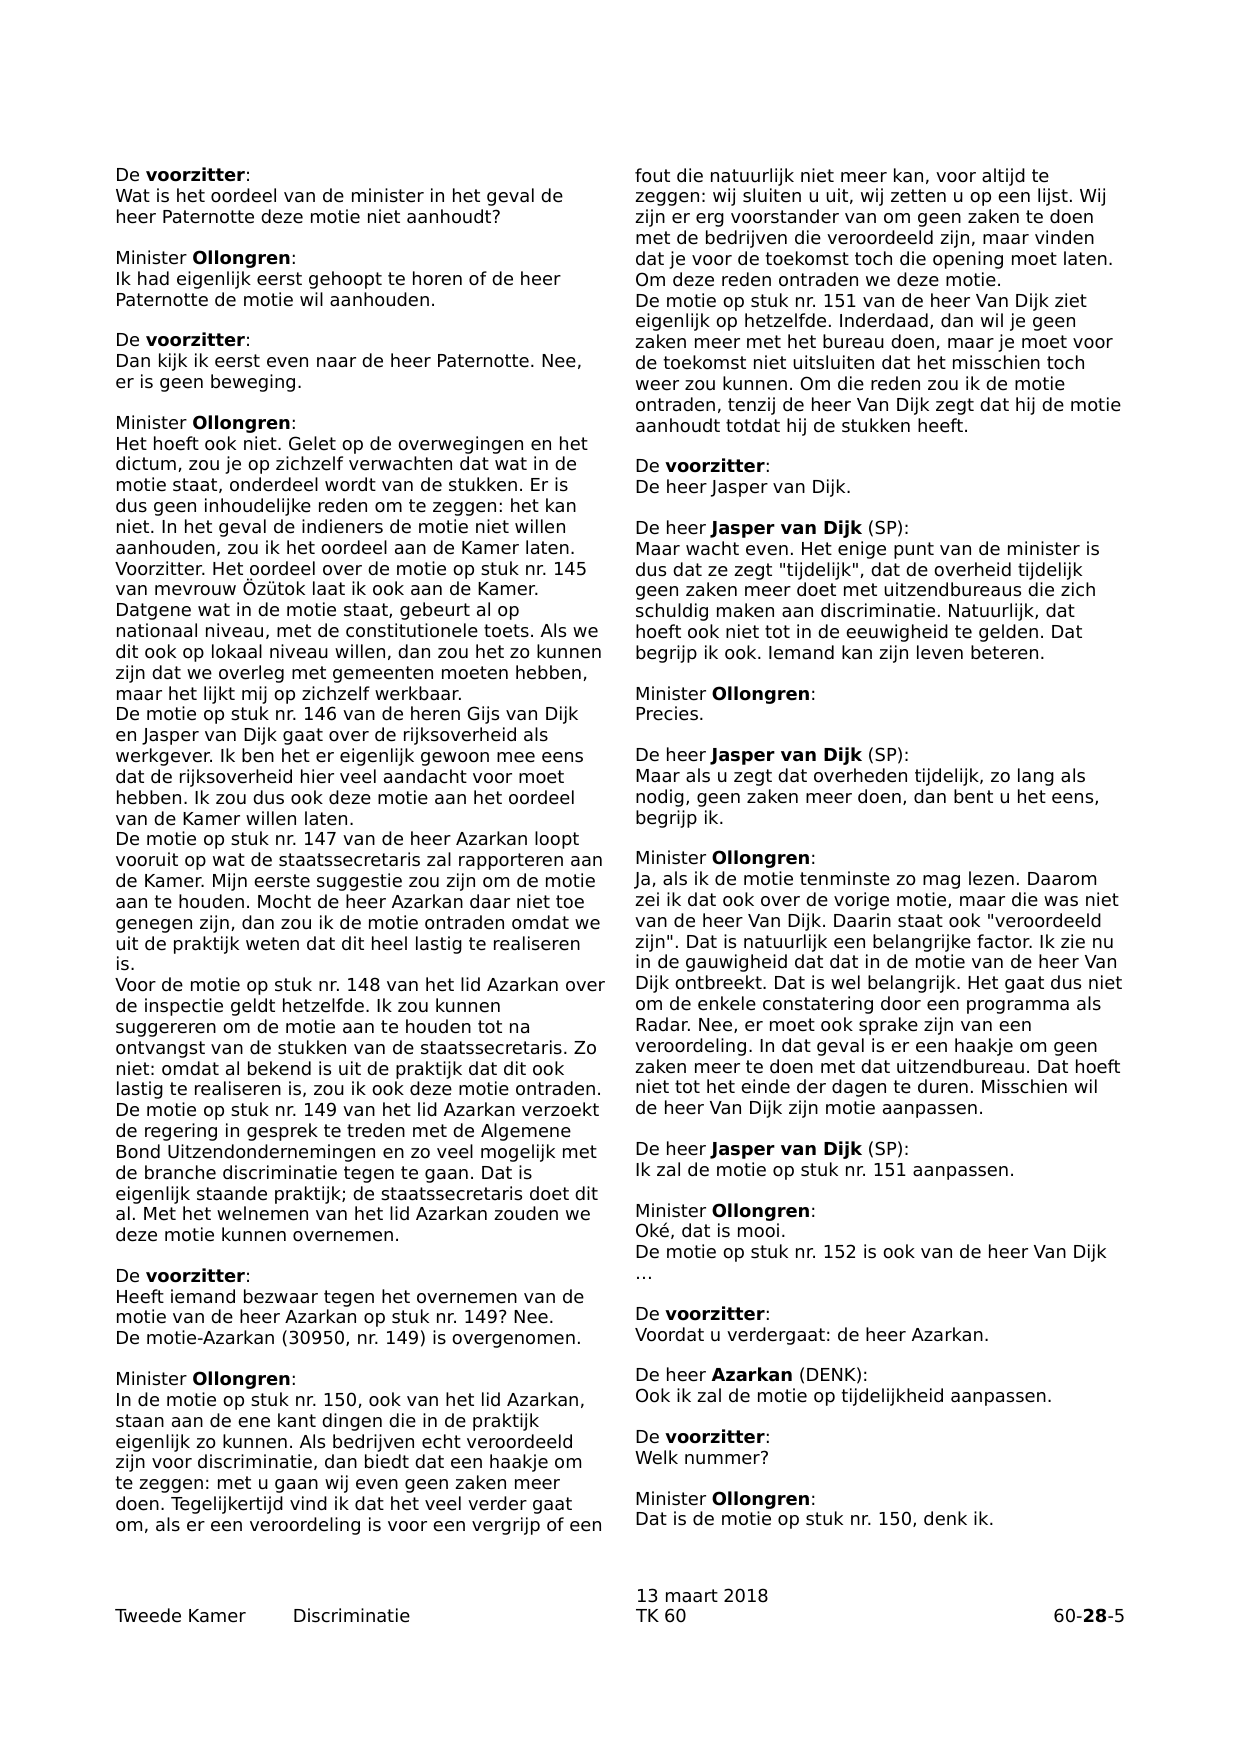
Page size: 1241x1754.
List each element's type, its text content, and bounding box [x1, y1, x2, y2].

text Ik had eigenlijk eerst gehoopt te horen of de heer Paternotte de motie wil aanhouden. [115, 268, 605, 310]
text Minister Ollongren: [635, 1201, 1125, 1221]
text Voordat u verdergaat: de heer Azarkan. [635, 1324, 1125, 1345]
text De voorzitter: [115, 165, 605, 186]
text Dat is de motie op stuk nr. 150, denk ik. [635, 1509, 1125, 1530]
text De motie-Azarkan (30950, nr. 149) is overgenomen. [115, 1328, 605, 1349]
text De heer Jasper van Dijk (SP): [635, 1139, 1125, 1160]
text Voorzitter. Het oordeel over de motie op stuk nr. 145 van mevrouw Özütok laat ik ook aan de Kamer. Datgene wat in de motie staat, gebeurt al op nationaal niveau, met de constitutionele toets. Als we dit ook op lokaal niveau willen, dan zou het zo kunnen zijn dat we overleg met gemeenten moeten hebben, maar het lijkt mij op zichzelf werkbaar. [115, 558, 605, 704]
text De motie op stuk nr. 146 van de heren Gijs van Dijk en Jasper van Dijk gaat over de rijksoverheid als werkgever. Ik ben het er eigenlijk gewoon mee eens dat de rijksoverheid hier veel aandacht voor moet hebben. Ik zou dus ook deze motie aan het oordeel van de Kamer willen laten. [115, 704, 605, 829]
text De voorzitter: [115, 1266, 605, 1286]
text Minister Ollongren: [635, 683, 1125, 704]
text De voorzitter: [635, 1427, 1125, 1448]
text Minister Ollongren: [115, 1369, 605, 1390]
text De heer Jasper van Dijk. [635, 477, 1125, 498]
text De motie op stuk nr. 151 van de heer Van Dijk ziet eigenlijk op hetzelfde. Inderdaad, dan wil je geen zaken meer met het bureau doen, maar je moet voor de toekomst niet uitsluiten dat het misschien toch weer zou kunnen. Om die reden zou ik de motie ontraden, tenzij de heer Van Dijk zegt dat hij de motie aanhoudt totdat hij de stukken heeft. [635, 290, 1125, 436]
text Ik zal de motie op stuk nr. 151 aanpassen. [635, 1160, 1125, 1181]
text In de motie op stuk nr. 150, ook van het lid Azarkan, staan aan de ene kant dingen die in de praktijk eigenlijk zo kunnen. Als bedrijven echt veroordeeld zijn voor discriminatie, dan biedt dat een haakje om te zeggen: met u gaan wij even geen zaken meer doen. Tegelijkertijd vind ik dat het veel verder gaat om, als er een veroordeling is voor een vergrijp of een [115, 1390, 605, 1536]
text Minister Ollongren: [115, 248, 605, 268]
text Precies. [635, 704, 1125, 725]
text Ook ik zal de motie op tijdelijkheid aanpassen. [635, 1386, 1125, 1407]
text Maar wacht even. Het enige punt van de minister is dus dat ze zegt "tijdelijk", dat de overheid tijdelijk geen zaken meer doet met uitzendbureaus die zich schuldig maken aan discriminatie. Natuurlijk, dat hoeft ook niet tot in de eeuwigheid te gelden. Dat begrijp ik ook. Iemand kan zijn leven beteren. [635, 538, 1125, 663]
text De motie op stuk nr. 152 is ook van de heer Van Dijk … [635, 1242, 1125, 1284]
text Minister Ollongren: [635, 1488, 1125, 1509]
text Voor de motie op stuk nr. 148 van het lid Azarkan over de inspectie geldt hetzelfde. Ik zou kunnen suggereren om de motie aan te houden tot na ontvangst van de stukken van de staatssecretaris. Zo niet: omdat al bekend is uit de praktijk dat dit ook lastig te realiseren is, zou ik ook deze motie ontraden. [115, 975, 605, 1100]
text Het hoeft ook niet. Gelet op de overwegingen en het dictum, zou je op zichzelf verwachten dat wat in de motie staat, onderdeel wordt van de stukken. Er is dus geen inhoudelijke reden om te zeggen: het kan niet. In het geval de indieners de motie niet willen aanhouden, zou ik het oordeel aan de Kamer laten. [115, 433, 605, 558]
text Dan kijk ik eerst even naar de heer Paternotte. Nee, er is geen beweging. [115, 351, 605, 392]
text De heer Azarkan (DENK): [635, 1365, 1125, 1386]
text De heer Jasper van Dijk (SP): [635, 518, 1125, 538]
text De heer Jasper van Dijk (SP): [635, 745, 1125, 766]
text De voorzitter: [635, 1304, 1125, 1324]
text Maar als u zegt dat overheden tijdelijk, zo lang als nodig, geen zaken meer doen, dan bent u het eens, begrijp ik. [635, 766, 1125, 828]
text De motie op stuk nr. 149 van het lid Azarkan verzoekt de regering in gesprek te treden met de Algemene Bond Uitzendondernemingen en zo veel mogelijk met de branche discriminatie tegen te gaan. Dat is eigenlijk staande praktijk; de staatssecretaris doet dit al. Met het welnemen van het lid Azarkan zouden we deze motie kunnen overnemen. [115, 1100, 605, 1246]
text De motie op stuk nr. 147 van de heer Azarkan loopt vooruit op wat de staatssecretaris zal rapporteren aan de Kamer. Mijn eerste suggestie zou zijn om de motie aan te houden. Mocht de heer Azarkan daar niet toe genegen zijn, dan zou ik de motie ontraden omdat we uit de praktijk weten dat dit heel lastig te realiseren is. [115, 829, 605, 975]
text Welk nummer? [635, 1448, 1125, 1468]
text Minister Ollongren: [115, 412, 605, 433]
text Wat is het oordeel van de minister in het geval de heer Paternotte deze motie niet aanhoudt? [115, 186, 605, 228]
text fout die natuurlijk niet meer kan, voor altijd te zeggen: wij sluiten u uit, wij zetten u op een lijst. Wij zijn er erg voorstander van om geen zaken te doen met de bedrijven die veroordeeld zijn, maar vinden dat je voor de toekomst toch die opening moet laten. Om deze reden ontraden we deze motie. [635, 165, 1125, 290]
text Heeft iemand bezwaar tegen het overnemen van de motie van de heer Azarkan op stuk nr. 149? Nee. [115, 1286, 605, 1328]
text Oké, dat is mooi. [635, 1221, 1125, 1242]
text De voorzitter: [115, 330, 605, 351]
text De voorzitter: [635, 456, 1125, 477]
text Ja, als ik de motie tenminste zo mag lezen. Daarom zei ik dat ook over de vorige motie, maar die was niet van de heer Van Dijk. Daarin staat ook "veroordeeld zijn". Dat is natuurlijk een belangrijke factor. Ik zie nu in de gauwigheid dat dat in de motie van de heer Van Dijk ontbreekt. Dat is wel belangrijk. Het gaat dus niet om de enkele constatering door een programma als Radar. Nee, er moet ook sprake zijn van een veroordeling. In dat geval is er een haakje om geen zaken meer te doen met dat uitzendbureau. Dat hoeft niet tot het einde der dagen te duren. Misschien wil de heer Van Dijk zijn motie aanpassen. [635, 869, 1125, 1119]
text Minister Ollongren: [635, 848, 1125, 869]
